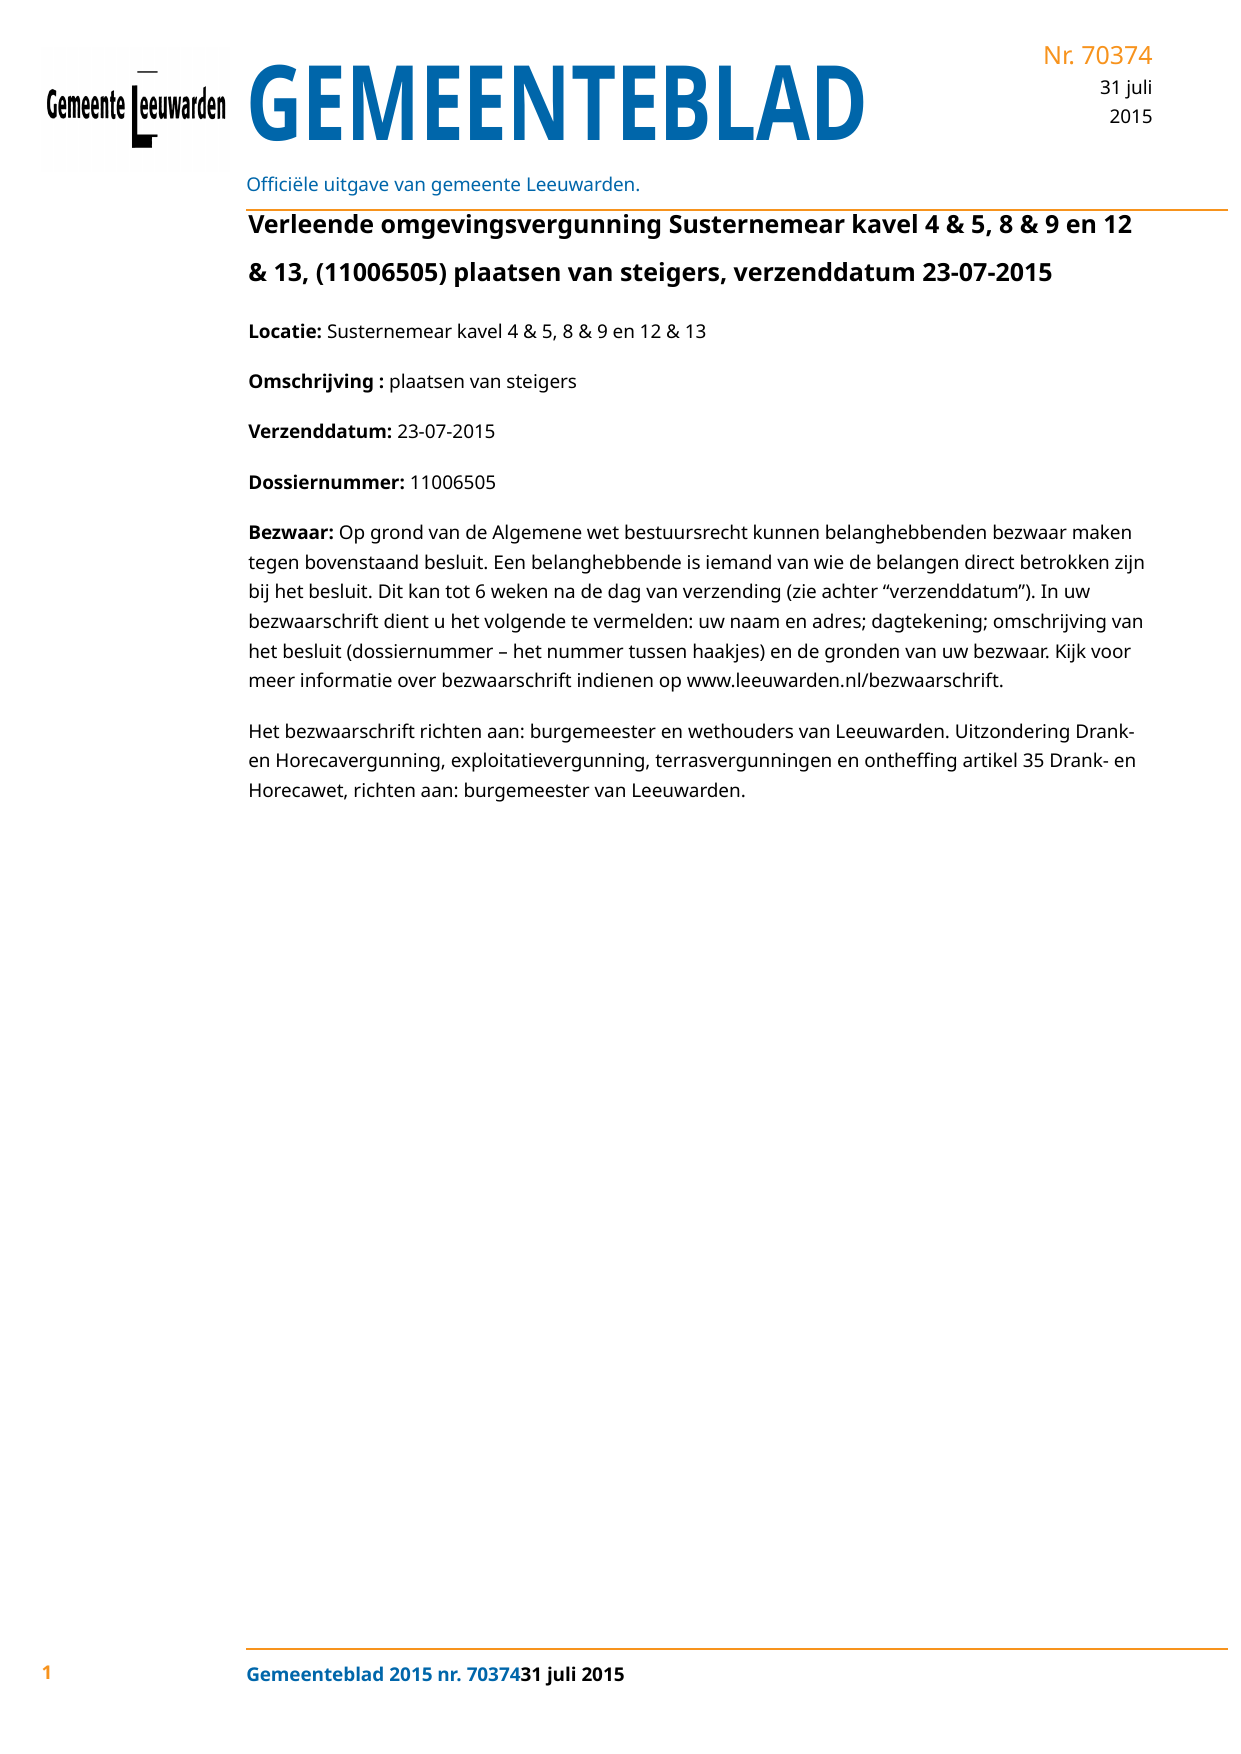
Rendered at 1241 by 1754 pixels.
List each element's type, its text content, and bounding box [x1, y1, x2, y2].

picture [41, 47, 231, 172]
text Het bezwaarschrift richten aan: burgemeester en wethouders van Leeuwarden. Uitzondering Drank- en Horecavergunning, exploitatievergunning, terrasvergunningen en ontheffing artikel 35 Drank- en Horecawet, richten aan: burgemeester van Leeuwarden. [248, 718, 1152, 803]
text Verleende omgevingsvergunning Susternemear kavel 4 & 5, 8 & 9 en 12 & 13, (11006505) plaatsen van steigers, verzenddatum 23-07-2015 [248, 211, 1152, 288]
text Dossiernummer: 11006505 [248, 469, 1152, 495]
text Bezwaar: Op grond van de Algemene wet bestuursrecht kunnen belanghebbenden bezwaar maken tegen bovenstaand besluit. Een belanghebbende is iemand van wie de belangen direct betrokken zijn bij het besluit. Dit kan tot 6 weken na de dag van verzending (zie achter “verzenddatum”). In uw bezwaarschrift dient u het volgende te vermelden: uw naam en adres; dagtekening; omschrijving van het besluit (dossiernummer – het nummer tussen haakjes) en de gronden van uw bezwaar. Kijk voor meer informatie over bezwaarschrift indienen op www.leeuwarden.nl/bezwaarschrift. [248, 519, 1152, 693]
text Verzenddatum: 23-07-2015 [248, 419, 1152, 444]
text Omschrijving : plaatsen van steigers [248, 368, 1152, 394]
text Locatie: Susternemear kavel 4 & 5, 8 & 9 en 12 & 13 [248, 318, 1152, 344]
